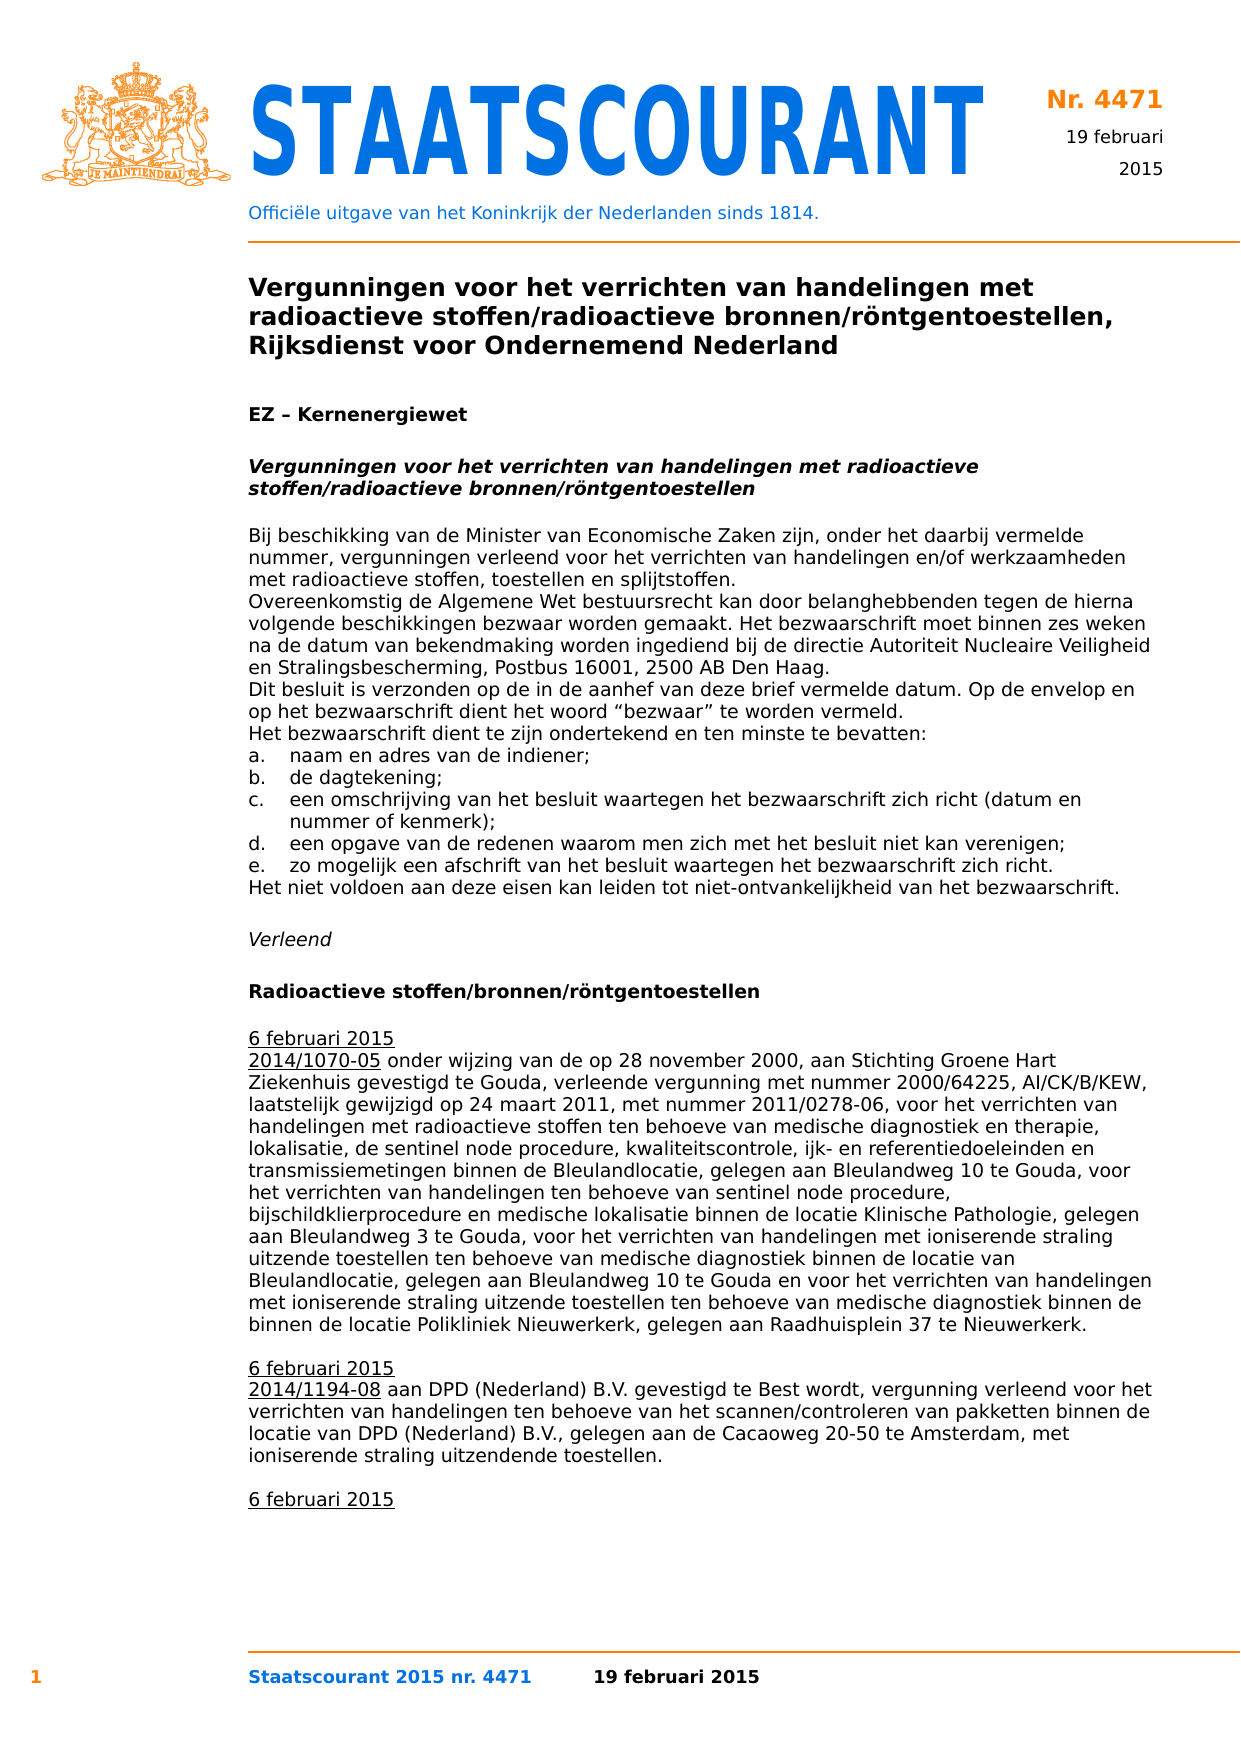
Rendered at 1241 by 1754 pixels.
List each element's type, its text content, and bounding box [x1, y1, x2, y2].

text 2014/1070-05 onder wijzing van de op 28 november 2000, aan Stichting Groene Hart Ziekenhuis gevestigd te Gouda, verleende vergunning met nummer 2000/64225, AI/CK/B/KEW, laatstelijk gewijzigd op 24 maart 2011, met nummer 2011/0278-06, voor het verrichten van handelingen met radioactieve stoffen ten behoeve van medische diagnostiek en therapie, lokalisatie, de sentinel node procedure, kwaliteitscontrole, ijk- en referentiedoeleinden en transmissiemetingen binnen de Bleulandlocatie, gelegen aan Bleulandweg 10 te Gouda, voor het verrichten van handelingen ten behoeve van sentinel node procedure, bijschildklierprocedure en medische lokalisatie binnen de locatie Klinische Pathologie, gelegen aan Bleulandweg 3 te Gouda, voor het verrichten van handelingen met ioniserende straling uitzende toestellen ten behoeve van medische diagnostiek binnen de locatie van Bleulandlocatie, gelegen aan Bleulandweg 10 te Gouda en voor het verrichten van handelingen met ioniserende straling uitzende toestellen ten behoeve van medische diagnostiek binnen de binnen de locatie Polikliniek Nieuwerkerk, gelegen aan Raadhuisplein 37 te Nieuwerkerk. [248, 1050, 1163, 1336]
text e. zo mogelijk een afschrift van het besluit waartegen het bezwaarschrift zich richt. [248, 855, 1163, 877]
subtitle Vergunningen voor het verrichten van handelingen met radioactieve stoffen/radioactieve bronnen/röntgentoestellen [248, 456, 1163, 500]
text 6 februari 2015 [248, 1489, 1163, 1511]
text d. een opgave van de redenen waarom men zich met het besluit niet kan verenigen; [248, 833, 1163, 855]
text 6 februari 2015 [248, 1028, 1163, 1050]
text Bij beschikking van de Minister van Economische Zaken zijn, onder het daarbij vermelde nummer, vergunningen verleend voor het verrichten van handelingen en/of werkzaamheden met radioactieve stoffen, toestellen en splijtstoffen. [248, 525, 1163, 591]
subtitle Vergunningen voor het verrichten van handelingen met radioactieve stoffen/radioactieve bronnen/röntgentoestellen, Rijksdienst voor Ondernemend Nederland [248, 273, 1163, 361]
table_cell 19 februari [998, 121, 1240, 153]
text c. een omschrijving van het besluit waartegen het bezwaarschrift zich richt (datum en nummer of kenmerk); [248, 789, 1163, 833]
text 2014/1194-08 aan DPD (Nederland) B.V. gevestigd te Best wordt, vergunning verleend voor het verrichten van handelingen ten behoeve van het scannen/controleren van pakketten binnen de locatie van DPD (Nederland) B.V., gelegen aan de Cacaoweg 20-50 te Amsterdam, met ioniserende straling uitzendende toestellen. [248, 1379, 1163, 1467]
text Overeenkomstig de Algemene Wet bestuursrecht kan door belanghebbenden tegen de hierna volgende beschikkingen bezwaar worden gemaakt. Het bezwaarschrift moet binnen zes weken na de datum van bekendmaking worden ingediend bij de directie Autoriteit Nucleaire Veiligheid en Stralingsbescherming, Postbus 16001, 2500 AB Den Haag. [248, 591, 1163, 679]
table_header STAATSCOURANT [248, 62, 998, 203]
text a. naam en adres van de indiener; [248, 745, 1163, 767]
subtitle EZ – Kernenergiewet [248, 404, 1163, 426]
text Dit besluit is verzonden op de in de aanhef van deze brief vermelde datum. Op de envelop en op het bezwaarschrift dient het woord “bezwaar” te worden vermeld. [248, 679, 1163, 723]
text b. de dagtekening; [248, 767, 1163, 789]
text Het niet voldoen aan deze eisen kan leiden tot niet-ontvankelijkheid van het bezwaarschrift. [248, 877, 1163, 899]
subtitle Radioactieve stoffen/bronnen/röntgentoestellen [248, 981, 1163, 1003]
picture [41, 62, 231, 186]
subtitle Verleend [248, 929, 1163, 951]
table_cell Officiële uitgave van het Koninkrijk der Nederlanden sinds 1814. [248, 203, 1240, 241]
table_header Nr. 4471 [998, 62, 1240, 121]
text 6 februari 2015 [248, 1357, 1163, 1379]
table_cell 2015 [998, 153, 1240, 203]
text Het bezwaarschrift dient te zijn ondertekend en ten minste te bevatten: [248, 723, 1163, 745]
table_header [25, 62, 248, 241]
